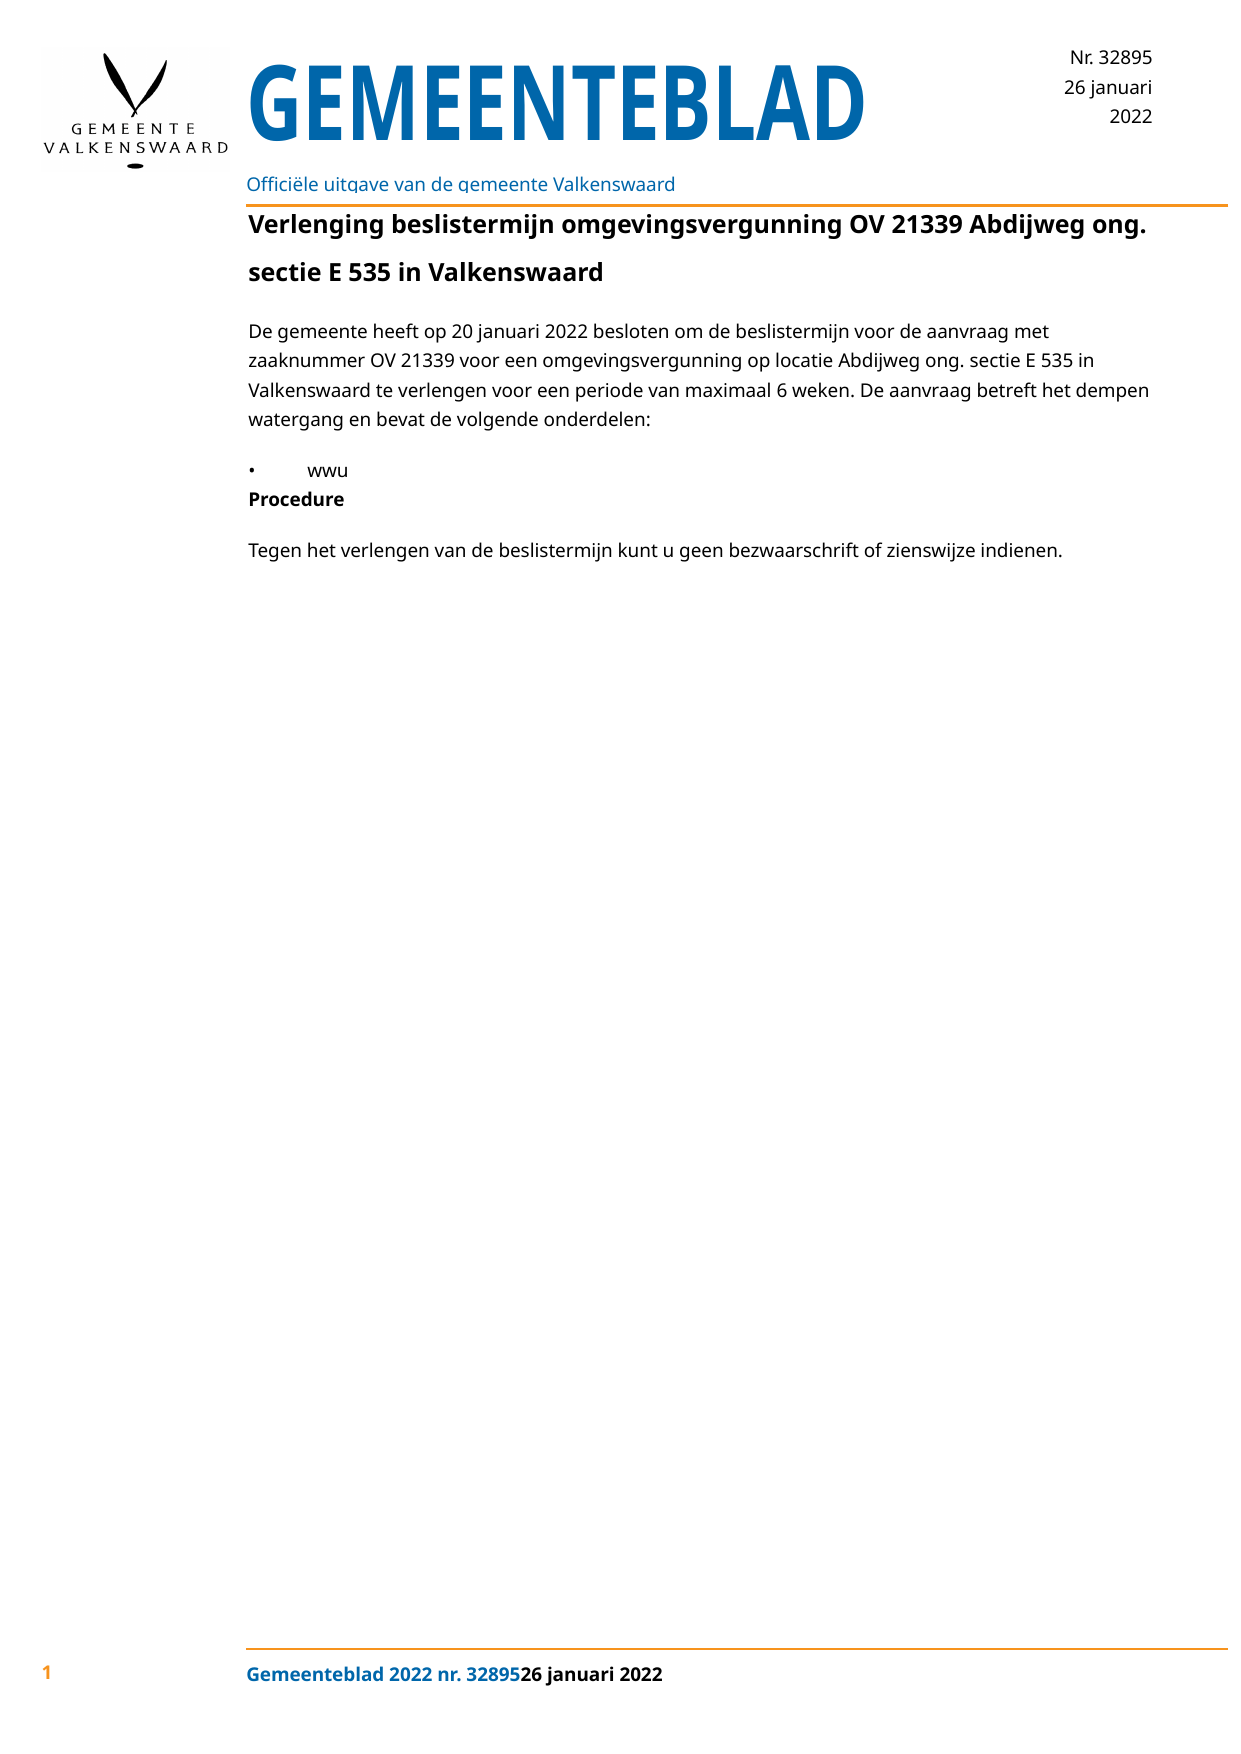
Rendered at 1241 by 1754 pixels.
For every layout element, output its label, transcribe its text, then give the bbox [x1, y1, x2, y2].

picture [41, 47, 231, 172]
text Verlenging beslistermijn omgevingsvergunning OV 21339 Abdijweg ong. sectie E 535 in Valkenswaard [248, 207, 1152, 288]
list wwu [248, 457, 1152, 483]
text De gemeente heeft op 20 januari 2022 besloten om de beslistermijn voor de aanvraag met zaaknummer OV 21339 voor een omgevingsvergunning op locatie Abdijweg ong. sectie E 535 in Valkenswaard te verlengen voor een periode van maximaal 6 weken. De aanvraag betreft het dempen watergang en bevat de volgende onderdelen: [248, 318, 1152, 432]
text Procedure [248, 487, 1152, 512]
text Tegen het verlengen van de beslistermijn kunt u geen bezwaarschrift of zienswijze indienen. [248, 537, 1152, 563]
